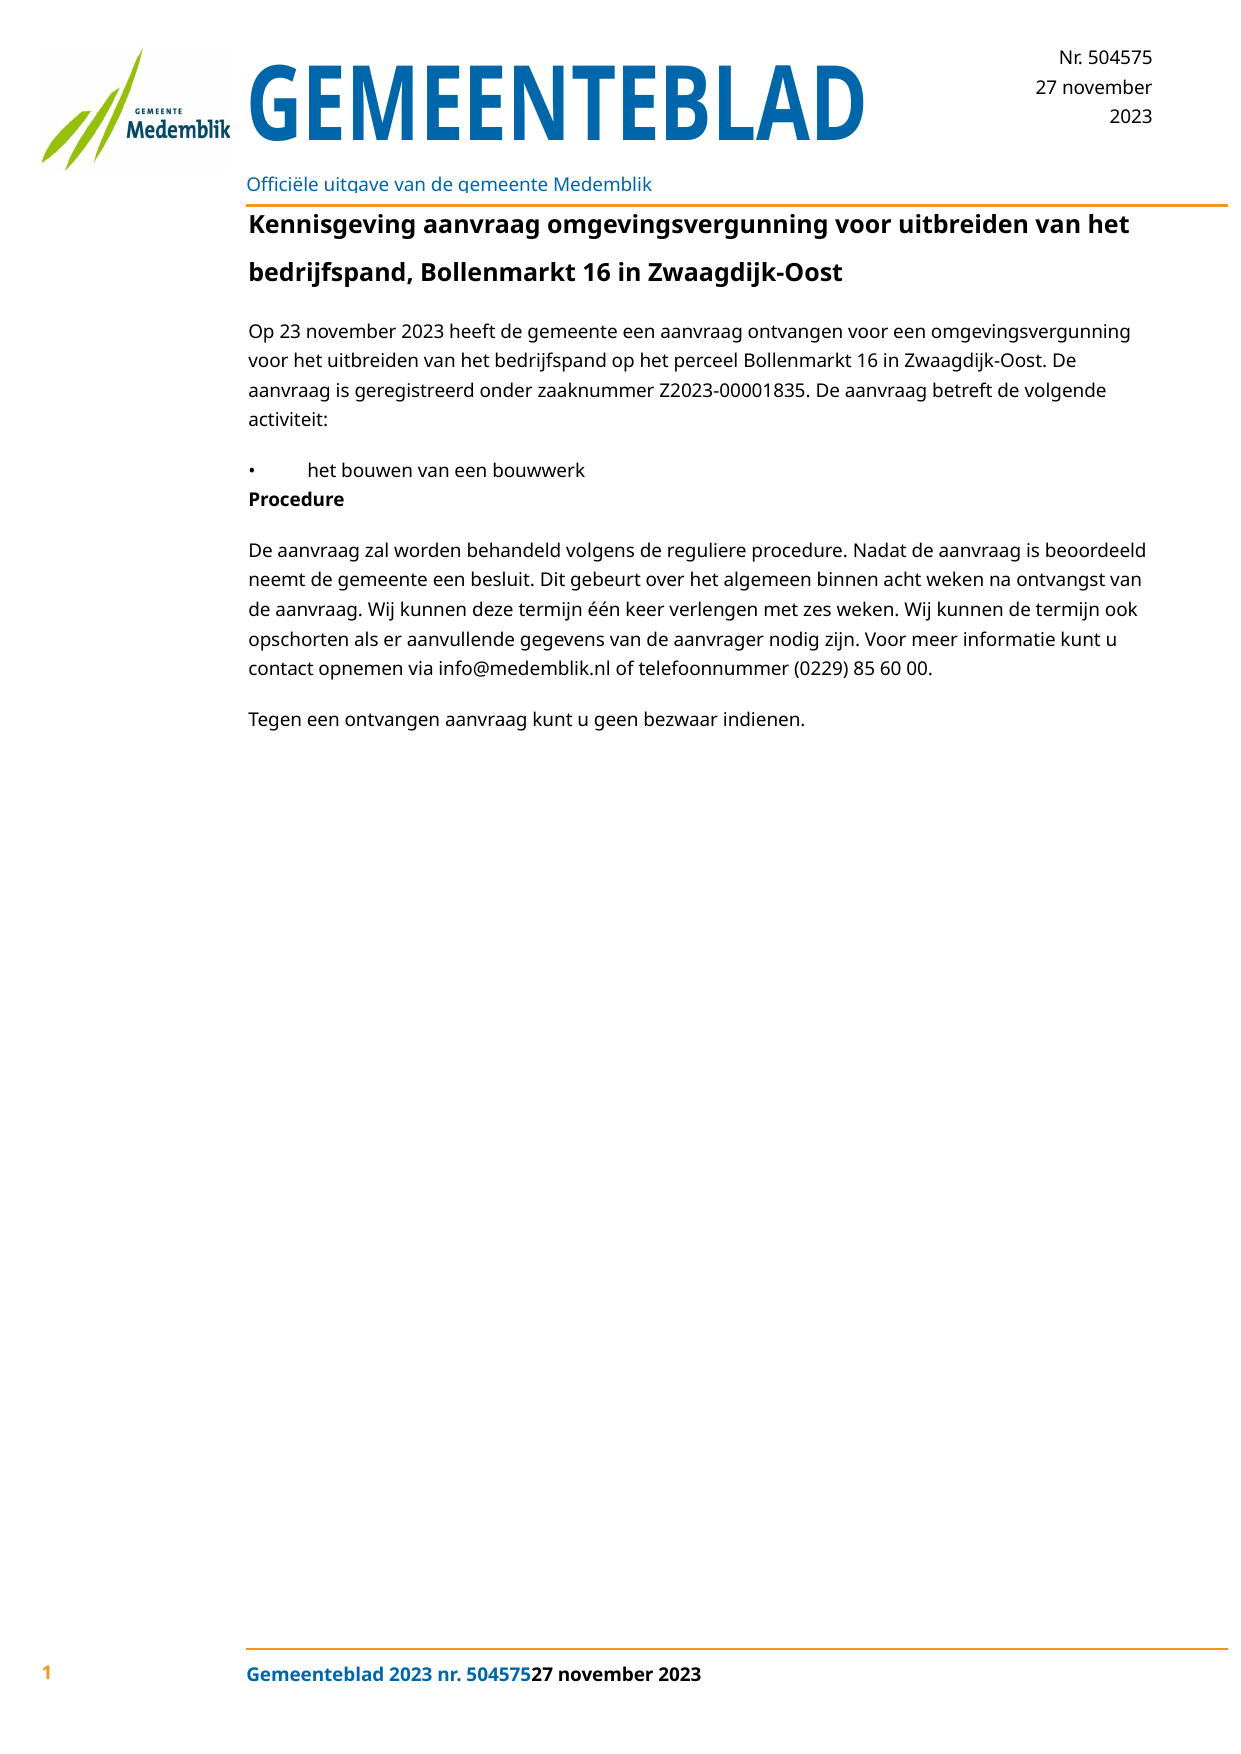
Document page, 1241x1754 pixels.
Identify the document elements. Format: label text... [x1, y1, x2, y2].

text Op 23 november 2023 heeft de gemeente een aanvraag ontvangen voor een omgevingsvergunning voor het uitbreiden van het bedrijfspand op het perceel Bollenmarkt 16 in Zwaagdijk-Oost. De aanvraag is geregistreerd onder zaaknummer Z2023-00001835. De aanvraag betreft de volgende activiteit: [248, 318, 1152, 432]
text Kennisgeving aanvraag omgevingsvergunning voor uitbreiden van het bedrijfspand, Bollenmarkt 16 in Zwaagdijk-Oost [248, 207, 1152, 288]
picture [41, 47, 231, 172]
list het bouwen van een bouwwerk [248, 457, 1152, 483]
text Procedure [248, 487, 1152, 512]
text De aanvraag zal worden behandeld volgens de reguliere procedure. Nadat de aanvraag is beoordeeld neemt de gemeente een besluit. Dit gebeurt over het algemeen binnen acht weken na ontvangst van de aanvraag. Wij kunnen deze termijn één keer verlengen met zes weken. Wij kunnen de termijn ook opschorten als er aanvullende gegevens van de aanvrager nodig zijn. Voor meer informatie kunt u contact opnemen via info@medemblik.nl of telefoonnummer (0229) 85 60 00. [248, 537, 1152, 681]
text Tegen een ontvangen aanvraag kunt u geen bezwaar indienen. [248, 706, 1152, 732]
